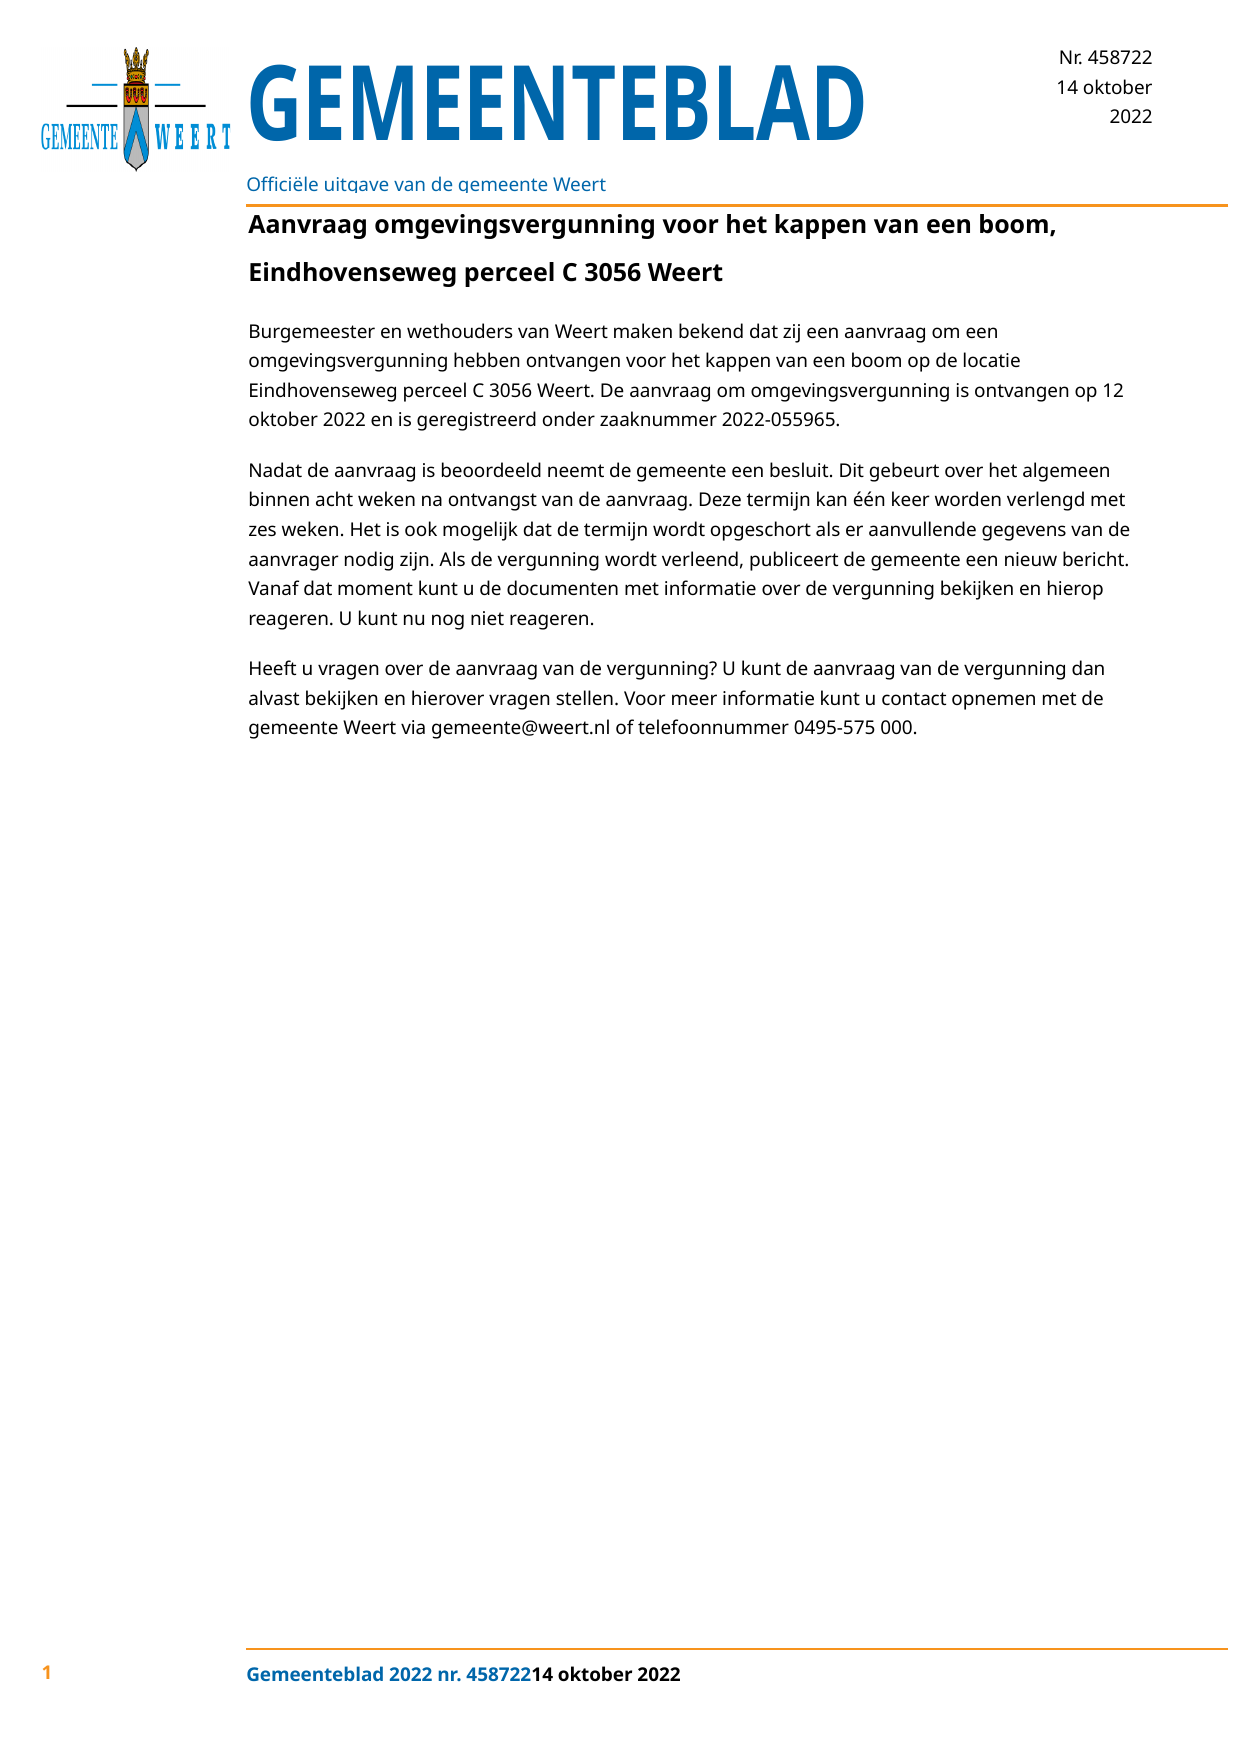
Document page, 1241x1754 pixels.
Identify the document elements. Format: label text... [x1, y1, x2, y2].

picture [41, 47, 231, 172]
text Nadat de aanvraag is beoordeeld neemt de gemeente een besluit. Dit gebeurt over het algemeen binnen acht weken na ontvangst van de aanvraag. Deze termijn kan één keer worden verlengd met zes weken. Het is ook mogelijk dat de termijn wordt opgeschort als er aanvullende gegevens van de aanvrager nodig zijn. Als de vergunning wordt verleend, publiceert de gemeente een nieuw bericht. Vanaf dat moment kunt u de documenten met informatie over de vergunning bekijken en hierop reageren. U kunt nu nog niet reageren. [248, 457, 1152, 631]
text Aanvraag omgevingsvergunning voor het kappen van een boom, Eindhovenseweg perceel C 3056 Weert [248, 207, 1152, 288]
text Burgemeester en wethouders van Weert maken bekend dat zij een aanvraag om een omgevingsvergunning hebben ontvangen voor het kappen van een boom op de locatie Eindhovenseweg perceel C 3056 Weert. De aanvraag om omgevingsvergunning is ontvangen op 12 oktober 2022 en is geregistreerd onder zaaknummer 2022-055965. [248, 318, 1152, 432]
text Heeft u vragen over de aanvraag van de vergunning? U kunt de aanvraag van de vergunning dan alvast bekijken en hierover vragen stellen. Voor meer informatie kunt u contact opnemen met de gemeente Weert via gemeente@weert.nl of telefoonnummer 0495-575 000. [248, 655, 1152, 740]
